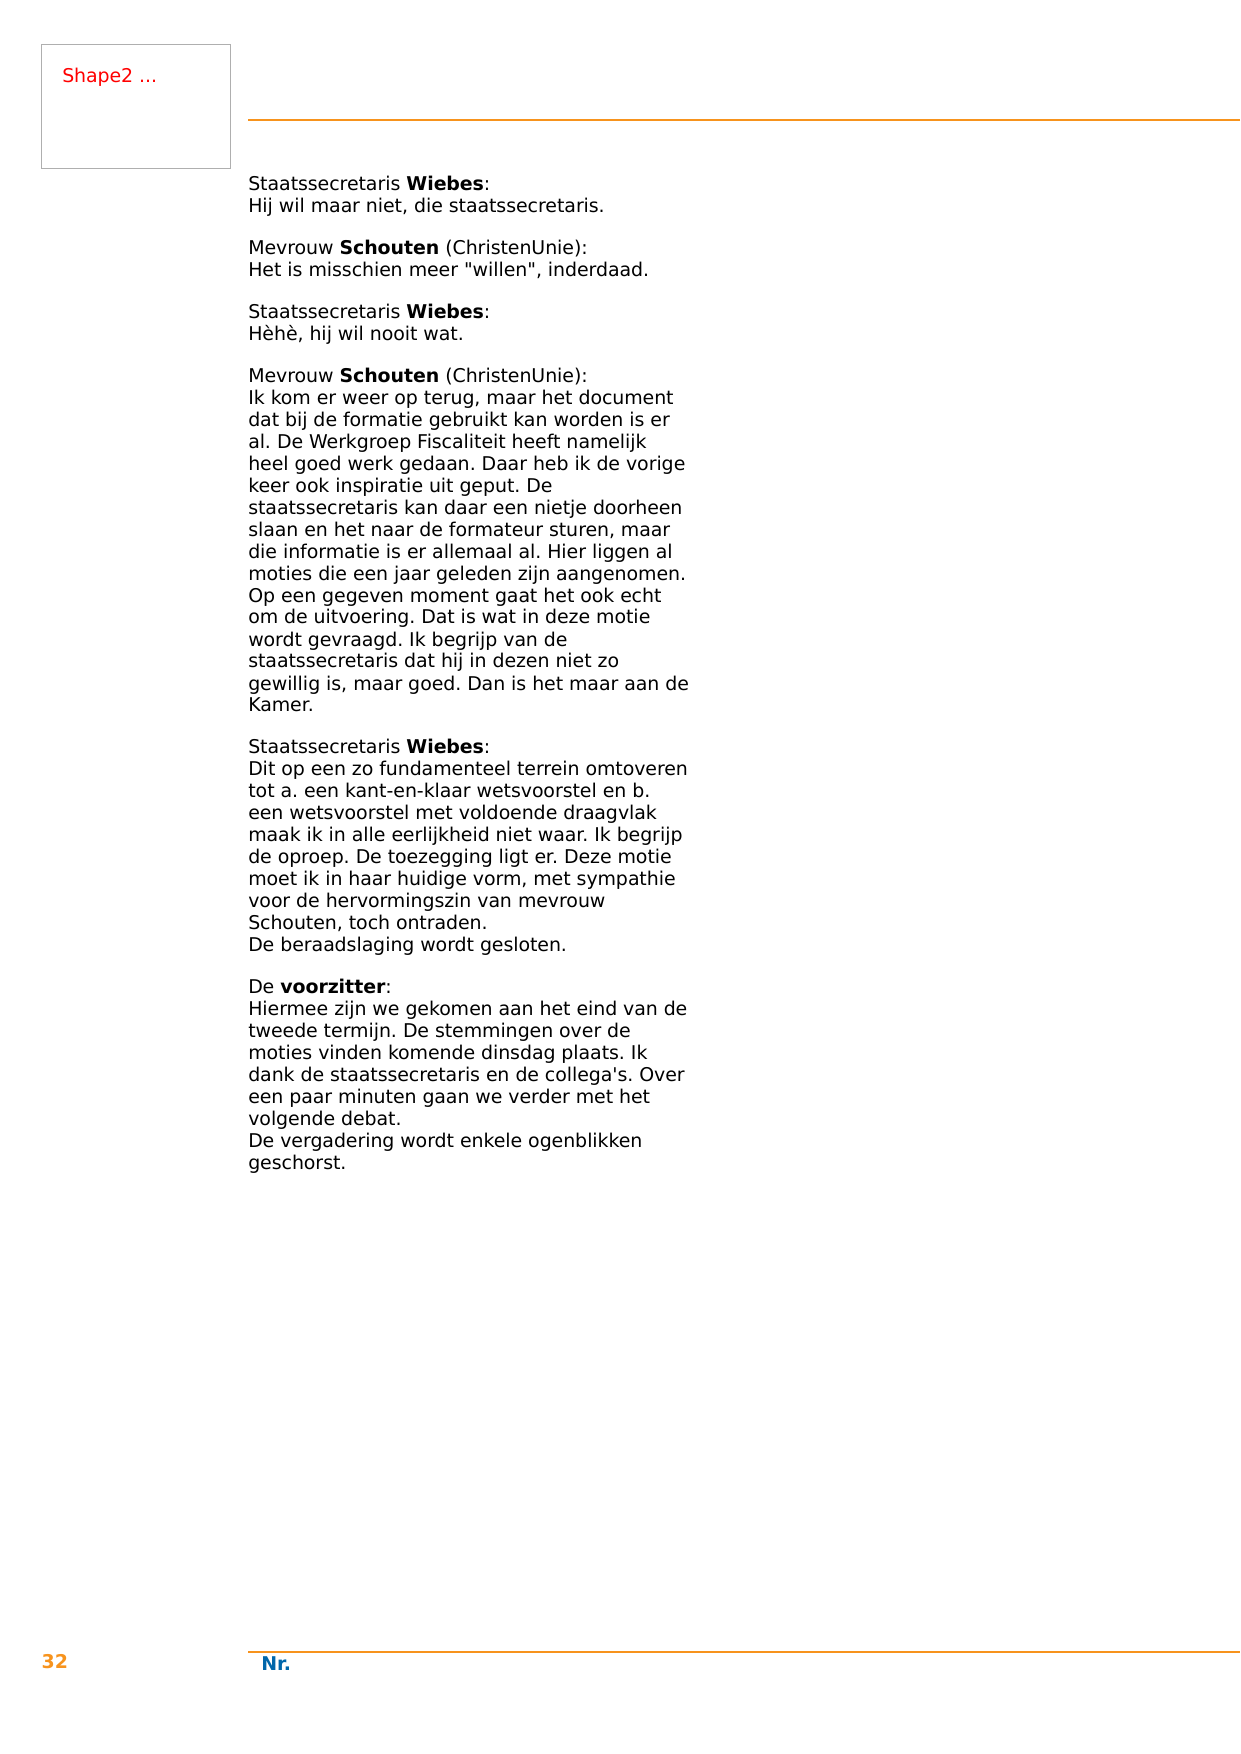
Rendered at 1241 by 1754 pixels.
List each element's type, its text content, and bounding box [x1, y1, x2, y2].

text Dit op een zo fundamenteel terrein omtoveren tot a. een kant-en-klaar wetsvoorstel en b. een wetsvoorstel met voldoende draagvlak maak ik in alle eerlijkheid niet waar. Ik begrijp de oproep. De toezegging ligt er. Deze motie moet ik in haar huidige vorm, met sympathie voor de hervormingszin van mevrouw Schouten, toch ontraden. [248, 758, 691, 934]
text De vergadering wordt enkele ogenblikken geschorst. [248, 1130, 691, 1174]
text Mevrouw Schouten (ChristenUnie): [248, 365, 691, 387]
text Hij wil maar niet, die staatssecretaris. [248, 195, 691, 217]
text Staatssecretaris Wiebes: [248, 736, 691, 758]
text Staatssecretaris Wiebes: [248, 173, 691, 195]
text Hèhè, hij wil nooit wat. [248, 323, 691, 345]
text Staatssecretaris Wiebes: [248, 301, 691, 323]
text De voorzitter: [248, 976, 691, 998]
text Hiermee zijn we gekomen aan het eind van de tweede termijn. De stemmingen over de moties vinden komende dinsdag plaats. Ik dank de staatssecretaris en de collega's. Over een paar minuten gaan we verder met het volgende debat. [248, 998, 691, 1130]
text Ik kom er weer op terug, maar het document dat bij de formatie gebruikt kan worden is er al. De Werkgroep Fiscaliteit heeft namelijk heel goed werk gedaan. Daar heb ik de vorige keer ook inspiratie uit geput. De staatssecretaris kan daar een nietje doorheen slaan en het naar de formateur sturen, maar die informatie is er allemaal al. Hier liggen al moties die een jaar geleden zijn aangenomen. Op een gegeven moment gaat het ook echt om de uitvoering. Dat is wat in deze motie wordt gevraagd. Ik begrijp van de staatssecretaris dat hij in dezen niet zo gewillig is, maar goed. Dan is het maar aan de Kamer. [248, 387, 691, 716]
text Mevrouw Schouten (ChristenUnie): [248, 237, 691, 259]
text De beraadslaging wordt gesloten. [248, 934, 691, 956]
text Het is misschien meer "willen", inderdaad. [248, 259, 691, 281]
